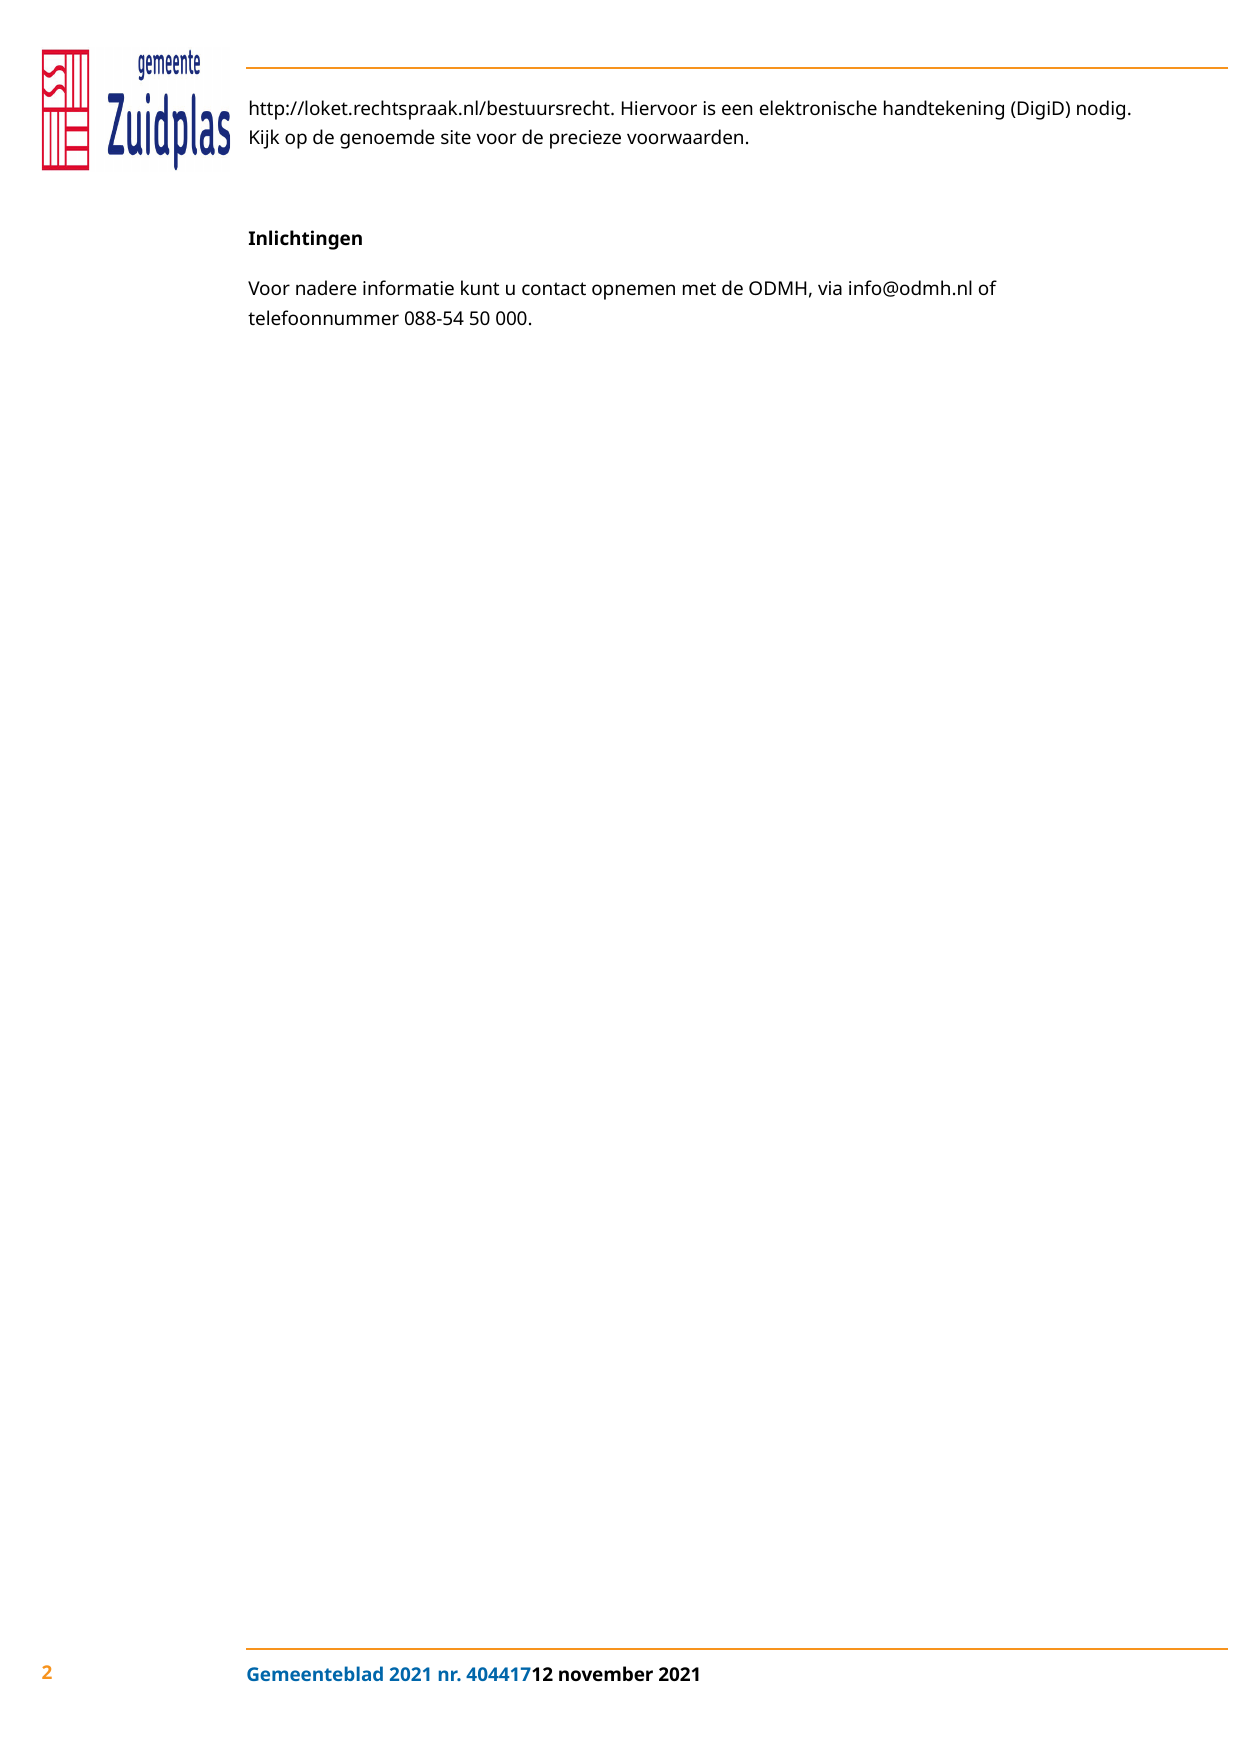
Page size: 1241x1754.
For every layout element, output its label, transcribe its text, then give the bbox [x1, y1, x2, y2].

text http://loket.rechtspraak.nl/bestuursrecht. Hiervoor is een elektronische handtekening (DigiD) nodig. Kijk op de genoemde site voor de precieze voorwaarden. [248, 95, 1152, 150]
picture [41, 47, 231, 172]
text Inlichtingen [248, 225, 1152, 251]
text Voor nadere informatie kunt u contact opnemen met de ODMH, via info@odmh.nl of telefoonnummer 088-54 50 000. [248, 276, 1152, 331]
